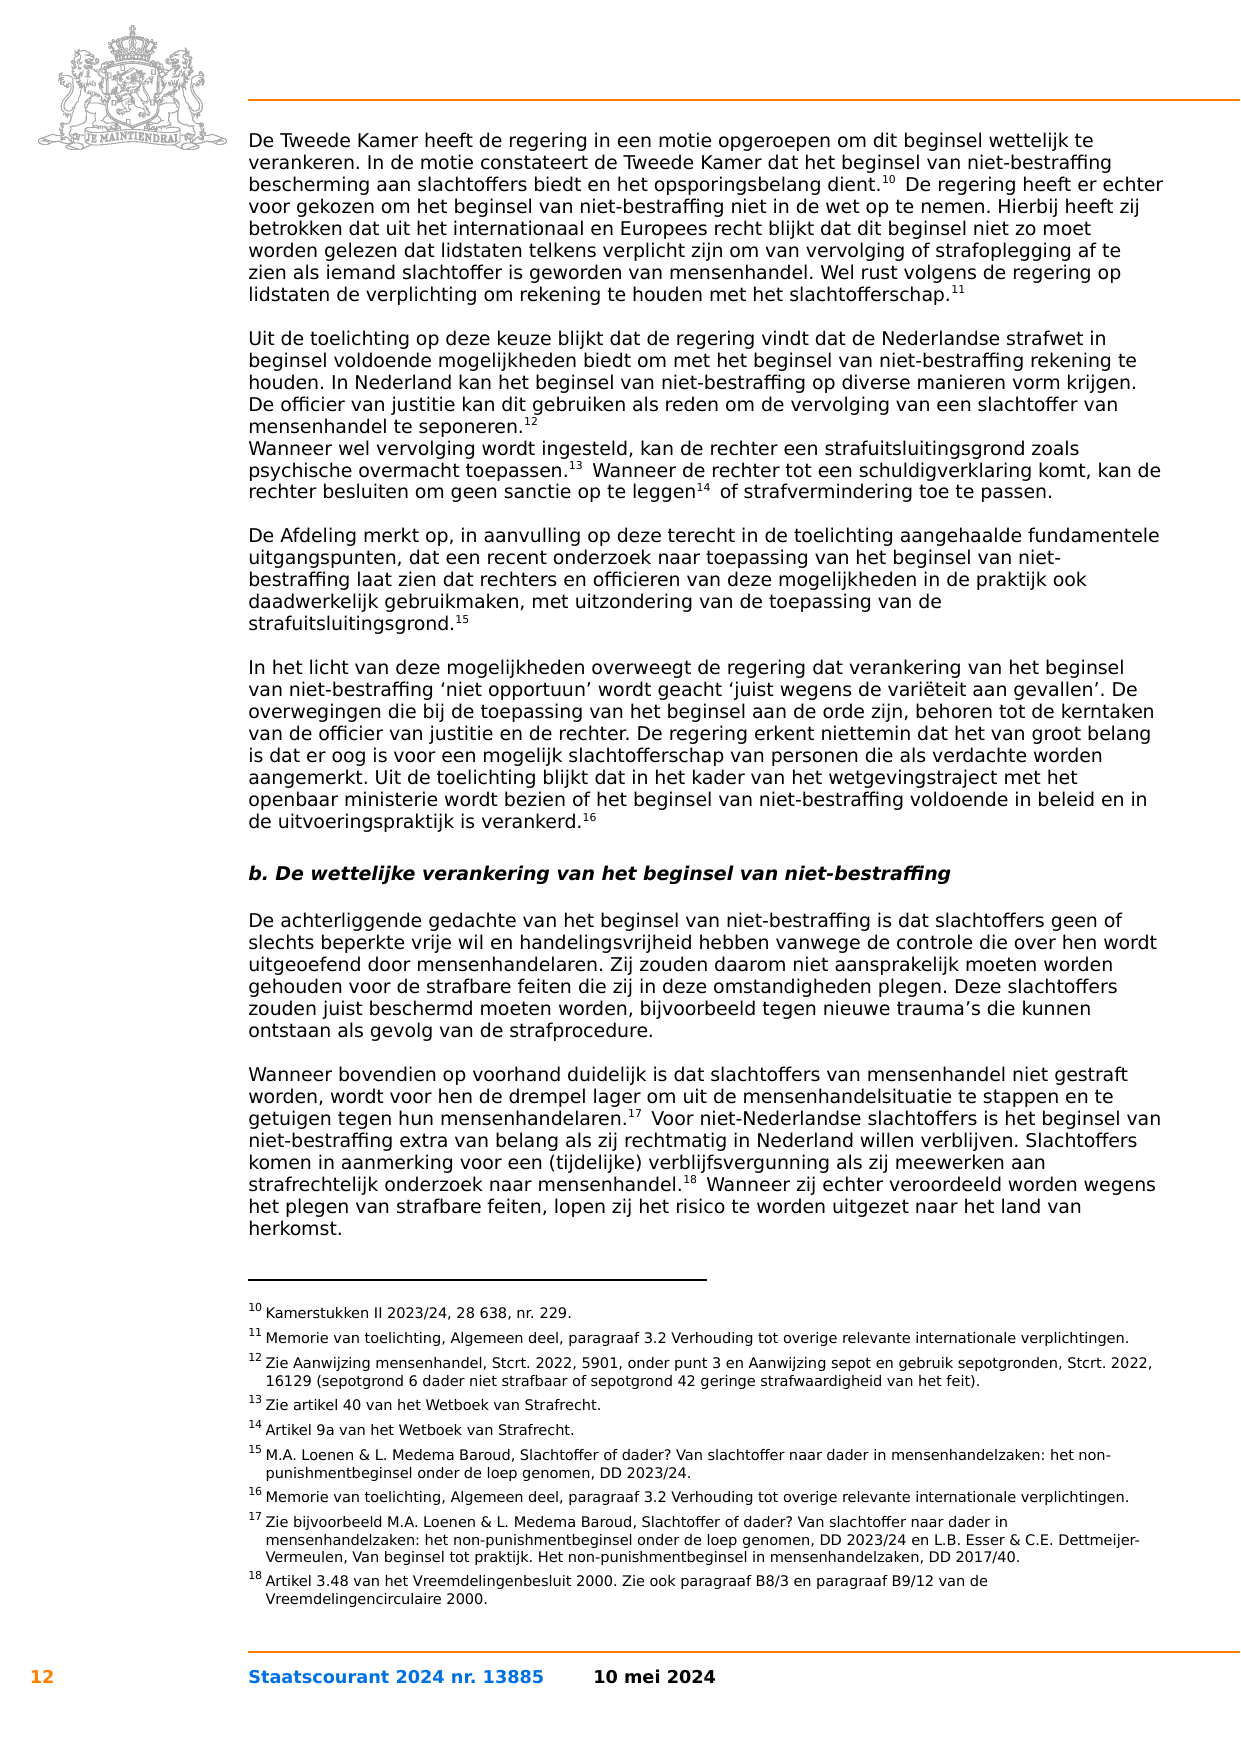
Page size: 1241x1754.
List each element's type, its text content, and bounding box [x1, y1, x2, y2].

text Memorie van toelichting, Algemeen deel, paragraaf 3.2 Verhouding tot overige relevante internationale verplichtingen. [248, 1326, 1163, 1348]
text M.A. Loenen & L. Medema Baroud, Slachtoffer of dader? Van slachtoffer naar dader in mensenhandelzaken: het non-punishmentbeginsel onder de loep genomen, DD 2023/24. [248, 1443, 1163, 1482]
text De Tweede Kamer heeft de regering in een motie opgeroepen om dit beginsel wettelijk te verankeren. In de motie constateert de Tweede Kamer dat het beginsel van niet-bestraffing bescherming aan slachtoffers biedt en het opsporingsbelang dient. De regering heeft er echter voor gekozen om het beginsel van niet-bestraffing niet in de wet op te nemen. Hierbij heeft zij betrokken dat uit het internationaal en Europees recht blijkt dat dit beginsel niet zo moet worden gelezen dat lidstaten telkens verplicht zijn om van vervolging of strafoplegging af te zien als iemand slachtoffer is geworden van mensenhandel. Wel rust volgens de regering op lidstaten de verplichting om rekening te houden met het slachtofferschap. [248, 130, 1163, 306]
text In het licht van deze mogelijkheden overweegt de regering dat verankering van het beginsel van niet-bestraffing ‘niet opportuun’ wordt geacht ‘juist wegens de variëteit aan gevallen’. De overwegingen die bij de toepassing van het beginsel aan de orde zijn, behoren tot de kerntaken van de officier van justitie en de rechter. De regering erkent niettemin dat het van groot belang is dat er oog is voor een mogelijk slachtofferschap van personen die als verdachte worden aangemerkt. Uit de toelichting blijkt dat in het kader van het wetgevingstraject met het openbaar ministerie wordt bezien of het beginsel van niet-bestraffing voldoende in beleid en in de uitvoeringspraktijk is verankerd. [248, 657, 1163, 833]
text Zie Aanwijzing mensenhandel, Stcrt. 2022, 5901, onder punt 3 en Aanwijzing sepot en gebruik sepotgronden, Stcrt. 2022, 16129 (sepotgrond 6 dader niet strafbaar of sepotgrond 42 geringe strafwaardigheid van het feit). [248, 1351, 1163, 1390]
text Memorie van toelichting, Algemeen deel, paragraaf 3.2 Verhouding tot overige relevante internationale verplichtingen. [248, 1485, 1163, 1507]
picture [38, 25, 227, 150]
text Artikel 3.48 van het Vreemdelingenbesluit 2000. Zie ook paragraaf B8/3 en paragraaf B9/12 van de Vreemdelingencirculaire 2000. [248, 1569, 1163, 1608]
text Wanneer wel vervolging wordt ingesteld, kan de rechter een strafuitsluitingsgrond zoals psychische overmacht toepassen. Wanneer de rechter tot een schuldigverklaring komt, kan de rechter besluiten om geen sanctie op te leggen of strafvermindering toe te passen. [248, 437, 1163, 503]
subtitle b. De wettelijke verankering van het beginsel van niet-bestraffing [248, 863, 1163, 885]
text Zie artikel 40 van het Wetboek van Strafrecht. [248, 1393, 1163, 1415]
text Zie bijvoorbeeld M.A. Loenen & L. Medema Baroud, Slachtoffer of dader? Van slachtoffer naar dader in mensenhandelzaken: het non-punishmentbeginsel onder de loep genomen, DD 2023/24 en L.B. Esser & C.E. Dettmeijer-Vermeulen, Van beginsel tot praktijk. Het non-punishmentbeginsel in mensenhandelzaken, DD 2017/40. [248, 1510, 1163, 1566]
text Kamerstukken II 2023/24, 28 638, nr. 229. [248, 1301, 1163, 1323]
text Artikel 9a van het Wetboek van Strafrecht. [248, 1418, 1163, 1440]
text Uit de toelichting op deze keuze blijkt dat de regering vindt dat de Nederlandse strafwet in beginsel voldoende mogelijkheden biedt om met het beginsel van niet-bestraffing rekening te houden. In Nederland kan het beginsel van niet-bestraffing op diverse manieren vorm krijgen. De officier van justitie kan dit gebruiken als reden om de vervolging van een slachtoffer van mensenhandel te seponeren. [248, 328, 1163, 437]
text De achterliggende gedachte van het beginsel van niet-bestraffing is dat slachtoffers geen of slechts beperkte vrije wil en handelingsvrijheid hebben vanwege de controle die over hen wordt uitgeoefend door mensenhandelaren. Zij zouden daarom niet aansprakelijk moeten worden gehouden voor de strafbare feiten die zij in deze omstandigheden plegen. Deze slachtoffers zouden juist beschermd moeten worden, bijvoorbeeld tegen nieuwe trauma’s die kunnen ontstaan als gevolg van de strafprocedure. [248, 910, 1163, 1042]
text Wanneer bovendien op voorhand duidelijk is dat slachtoffers van mensenhandel niet gestraft worden, wordt voor hen de drempel lager om uit de mensenhandelsituatie te stappen en te getuigen tegen hun mensenhandelaren. Voor niet-Nederlandse slachtoffers is het beginsel van niet-bestraffing extra van belang als zij rechtmatig in Nederland willen verblijven. Slachtoffers komen in aanmerking voor een (tijdelijke) verblijfsvergunning als zij meewerken aan strafrechtelijk onderzoek naar mensenhandel. Wanneer zij echter veroordeeld worden wegens het plegen van strafbare feiten, lopen zij het risico te worden uitgezet naar het land van herkomst. [248, 1064, 1163, 1239]
text De Afdeling merkt op, in aanvulling op deze terecht in de toelichting aangehaalde fundamentele uitgangspunten, dat een recent onderzoek naar toepassing van het beginsel van niet-bestraffing laat zien dat rechters en officieren van deze mogelijkheden in de praktijk ook daadwerkelijk gebruikmaken, met uitzondering van de toepassing van de strafuitsluitingsgrond. [248, 525, 1163, 635]
